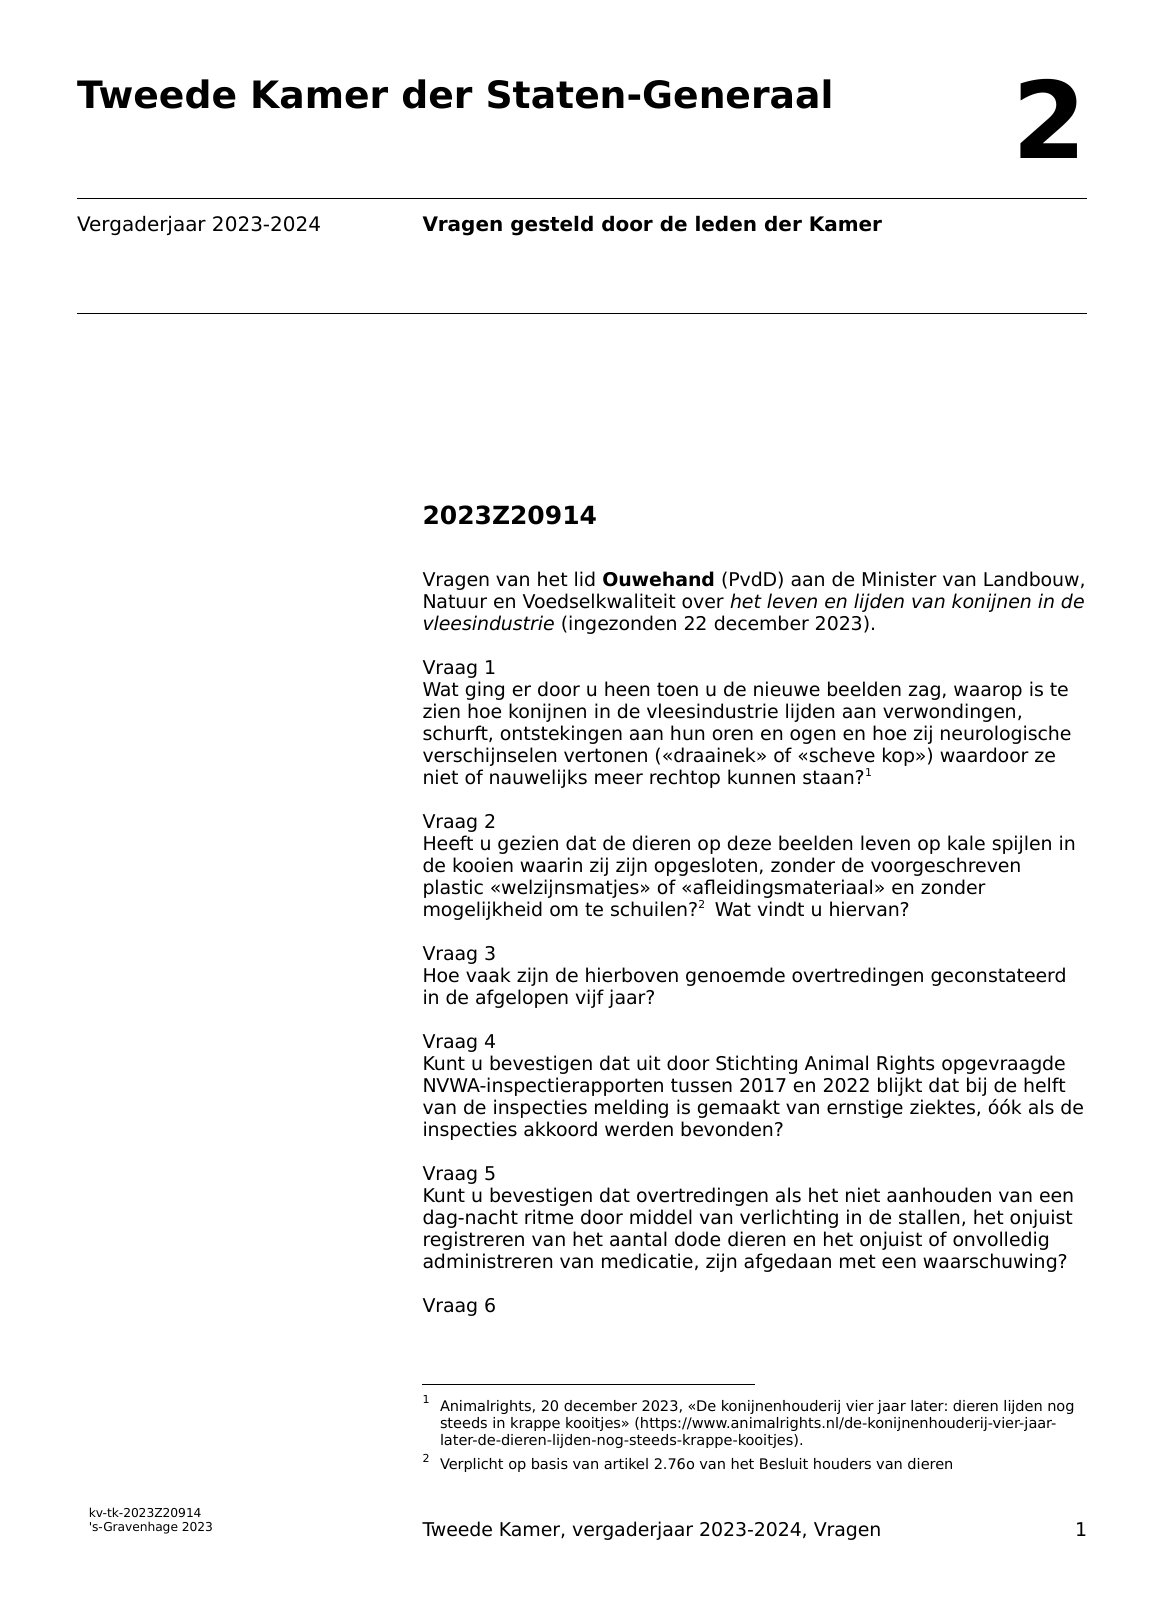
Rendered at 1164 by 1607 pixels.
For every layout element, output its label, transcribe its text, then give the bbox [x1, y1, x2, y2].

text Vraag 4 [422, 1031, 1087, 1053]
table_header 2 [886, 59, 1087, 198]
text Vraag 3 [422, 943, 1087, 965]
text Hoe vaak zijn de hierboven genoemde overtredingen geconstateerd in de afgelopen vijf jaar? [422, 965, 1087, 1009]
text Kunt u bevestigen dat overtredingen als het niet aanhouden van een dag-nacht ritme door middel van verlichting in de stallen, het onjuist registreren van het aantal dode dieren en het onjuist of onvolledig administreren van medicatie, zijn afgedaan met een waarschuwing? [422, 1185, 1087, 1273]
text Verplicht op basis van artikel 2.76o van het Besluit houders van dieren [422, 1452, 1087, 1474]
text kv-tk-2023Z20914 [88, 1506, 323, 1520]
table_header Tweede Kamer der Staten-Generaal [77, 59, 886, 198]
text Heeft u gezien dat de dieren op deze beelden leven op kale spijlen in de kooien waarin zij zijn opgesloten, zonder de voorgeschreven plastic «welzijnsmatjes» of «afleidingsmateriaal» en zonder mogelijkheid om te schuilen? Wat vindt u hiervan? [422, 833, 1087, 921]
text Kunt u bevestigen dat uit door Stichting Animal Rights opgevraagde NVWA-inspectierapporten tussen 2017 en 2022 blijkt dat bij de helft van de inspecties melding is gemaakt van ernstige ziektes, óók als de inspecties akkoord werden bevonden? [422, 1053, 1087, 1141]
text Vraag 2 [422, 811, 1087, 833]
text Animalrights, 20 december 2023, «De konijnenhouderij vier jaar later: dieren lijden nog steeds in krappe kooitjes» (https://www.animalrights.nl/de-konijnenhouderij-vier-jaar-later-de-dieren-lijden-nog-steeds-krappe-kooitjes). [422, 1393, 1087, 1449]
text Vraag 6 [422, 1295, 1087, 1317]
text Wat ging er door u heen toen u de nieuwe beelden zag, waarop is te zien hoe konijnen in de vleesindustrie lijden aan verwondingen, schurft, ontstekingen aan hun oren en ogen en hoe zij neurologische verschijnselen vertonen («draainek» of «scheve kop») waardoor ze niet of nauwelijks meer rechtop kunnen staan? [422, 679, 1087, 789]
text Vragen van het lid Ouwehand (PvdD) aan de Minister van Landbouw, Natuur en Voedselkwaliteit over het leven en lijden van konijnen in de vleesindustrie (ingezonden 22 december 2023). [422, 569, 1087, 635]
text Vraag 1 [422, 657, 1087, 679]
text Vraag 5 [422, 1163, 1087, 1185]
text 2023Z20914 [422, 501, 1087, 531]
table_cell Vragen gesteld door de leden der Kamer [422, 199, 1087, 313]
table_cell Vergaderjaar 2023-2024 [77, 199, 422, 313]
text 's-Gravenhage 2023 [88, 1520, 323, 1534]
